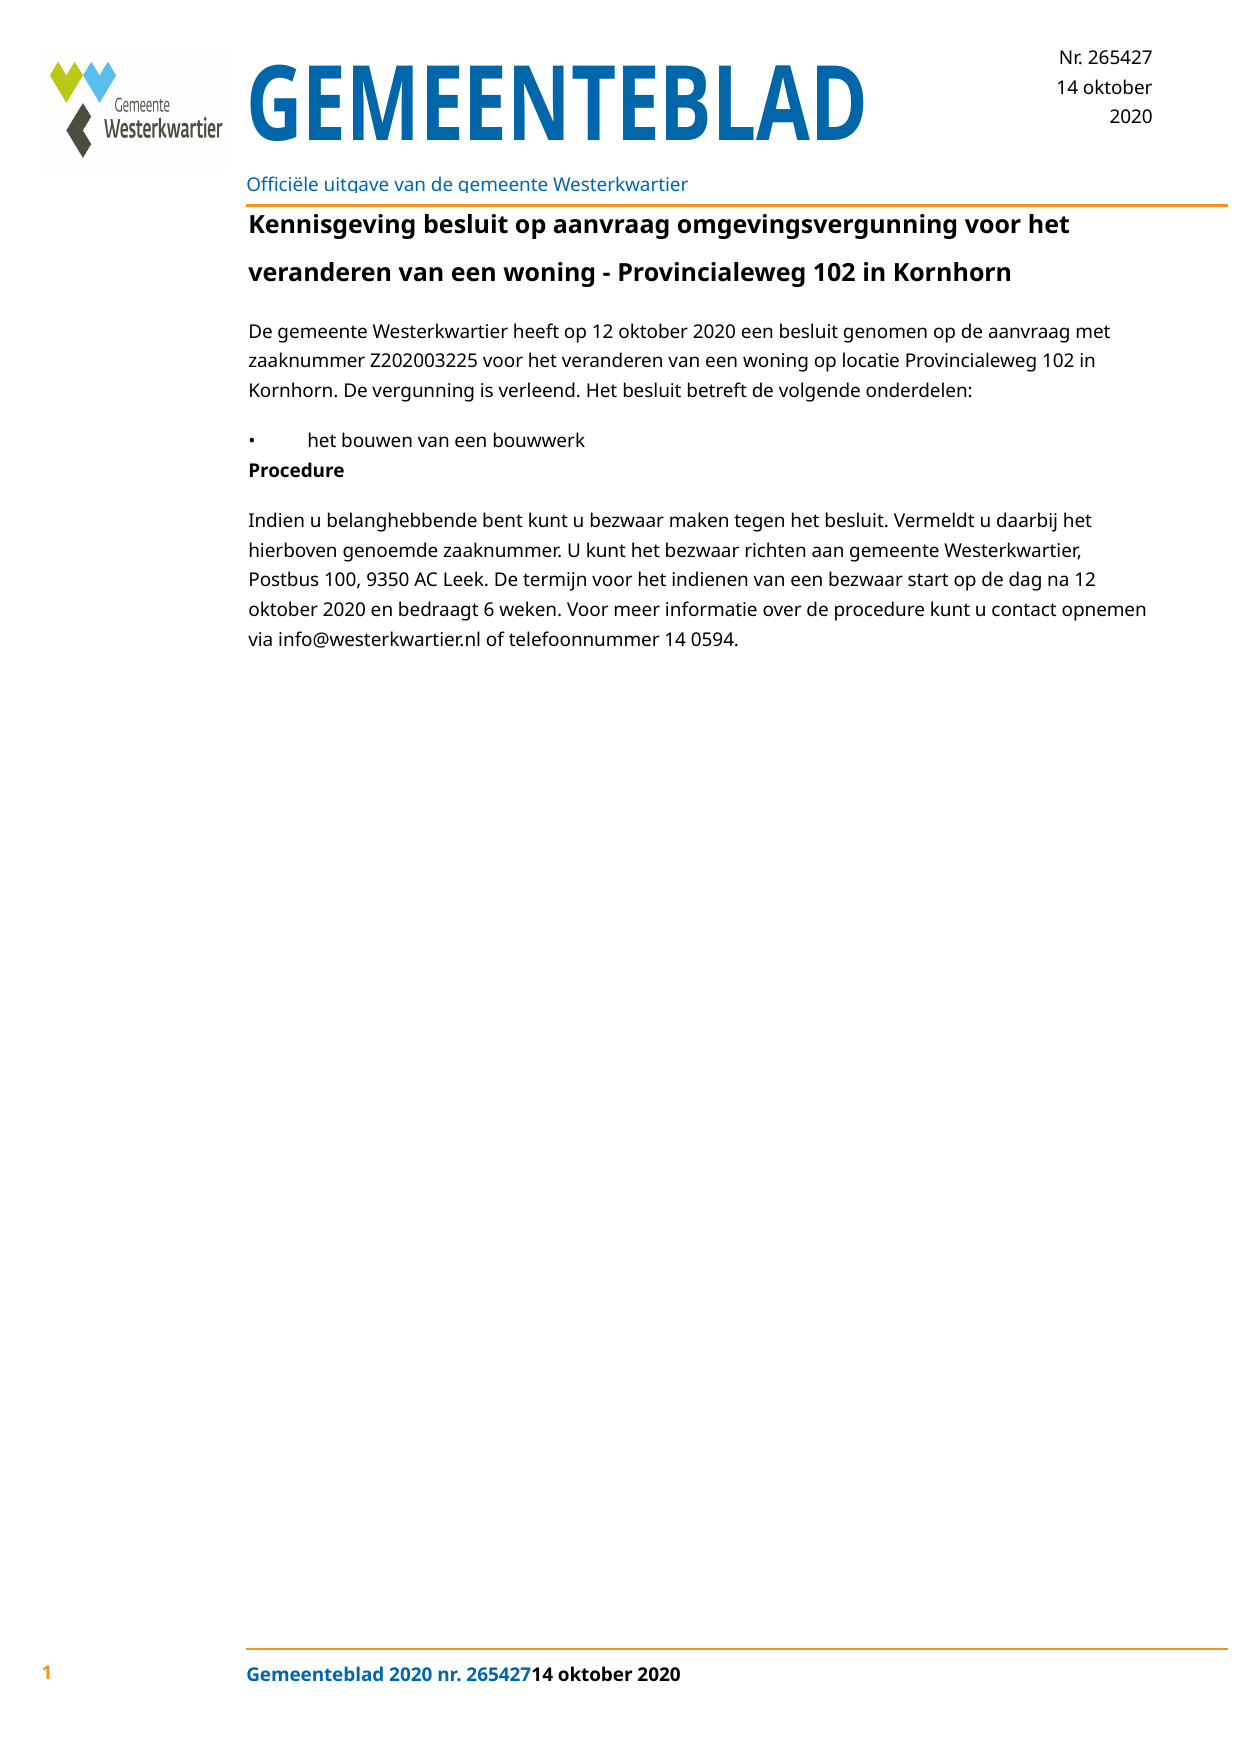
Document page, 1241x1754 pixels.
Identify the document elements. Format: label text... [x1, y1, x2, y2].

picture [41, 47, 231, 172]
text De gemeente Westerkwartier heeft op 12 oktober 2020 een besluit genomen op de aanvraag met zaaknummer Z202003225 voor het veranderen van een woning op locatie Provincialeweg 102 in Kornhorn. De vergunning is verleend. Het besluit betreft de volgende onderdelen: [248, 318, 1152, 403]
text Indien u belanghebbende bent kunt u bezwaar maken tegen het besluit. Vermeldt u daarbij het hierboven genoemde zaaknummer. U kunt het bezwaar richten aan gemeente Westerkwartier, Postbus 100, 9350 AC Leek. De termijn voor het indienen van een bezwaar start op de dag na 12 oktober 2020 en bedraagt 6 weken. Voor meer informatie over de procedure kunt u contact opnemen via info@westerkwartier.nl of telefoonnummer 14 0594. [248, 507, 1152, 652]
list het bouwen van een bouwwerk [248, 427, 1152, 453]
text Procedure [248, 457, 1152, 483]
text Kennisgeving besluit op aanvraag omgevingsvergunning voor het veranderen van een woning - Provincialeweg 102 in Kornhorn [248, 207, 1152, 288]
